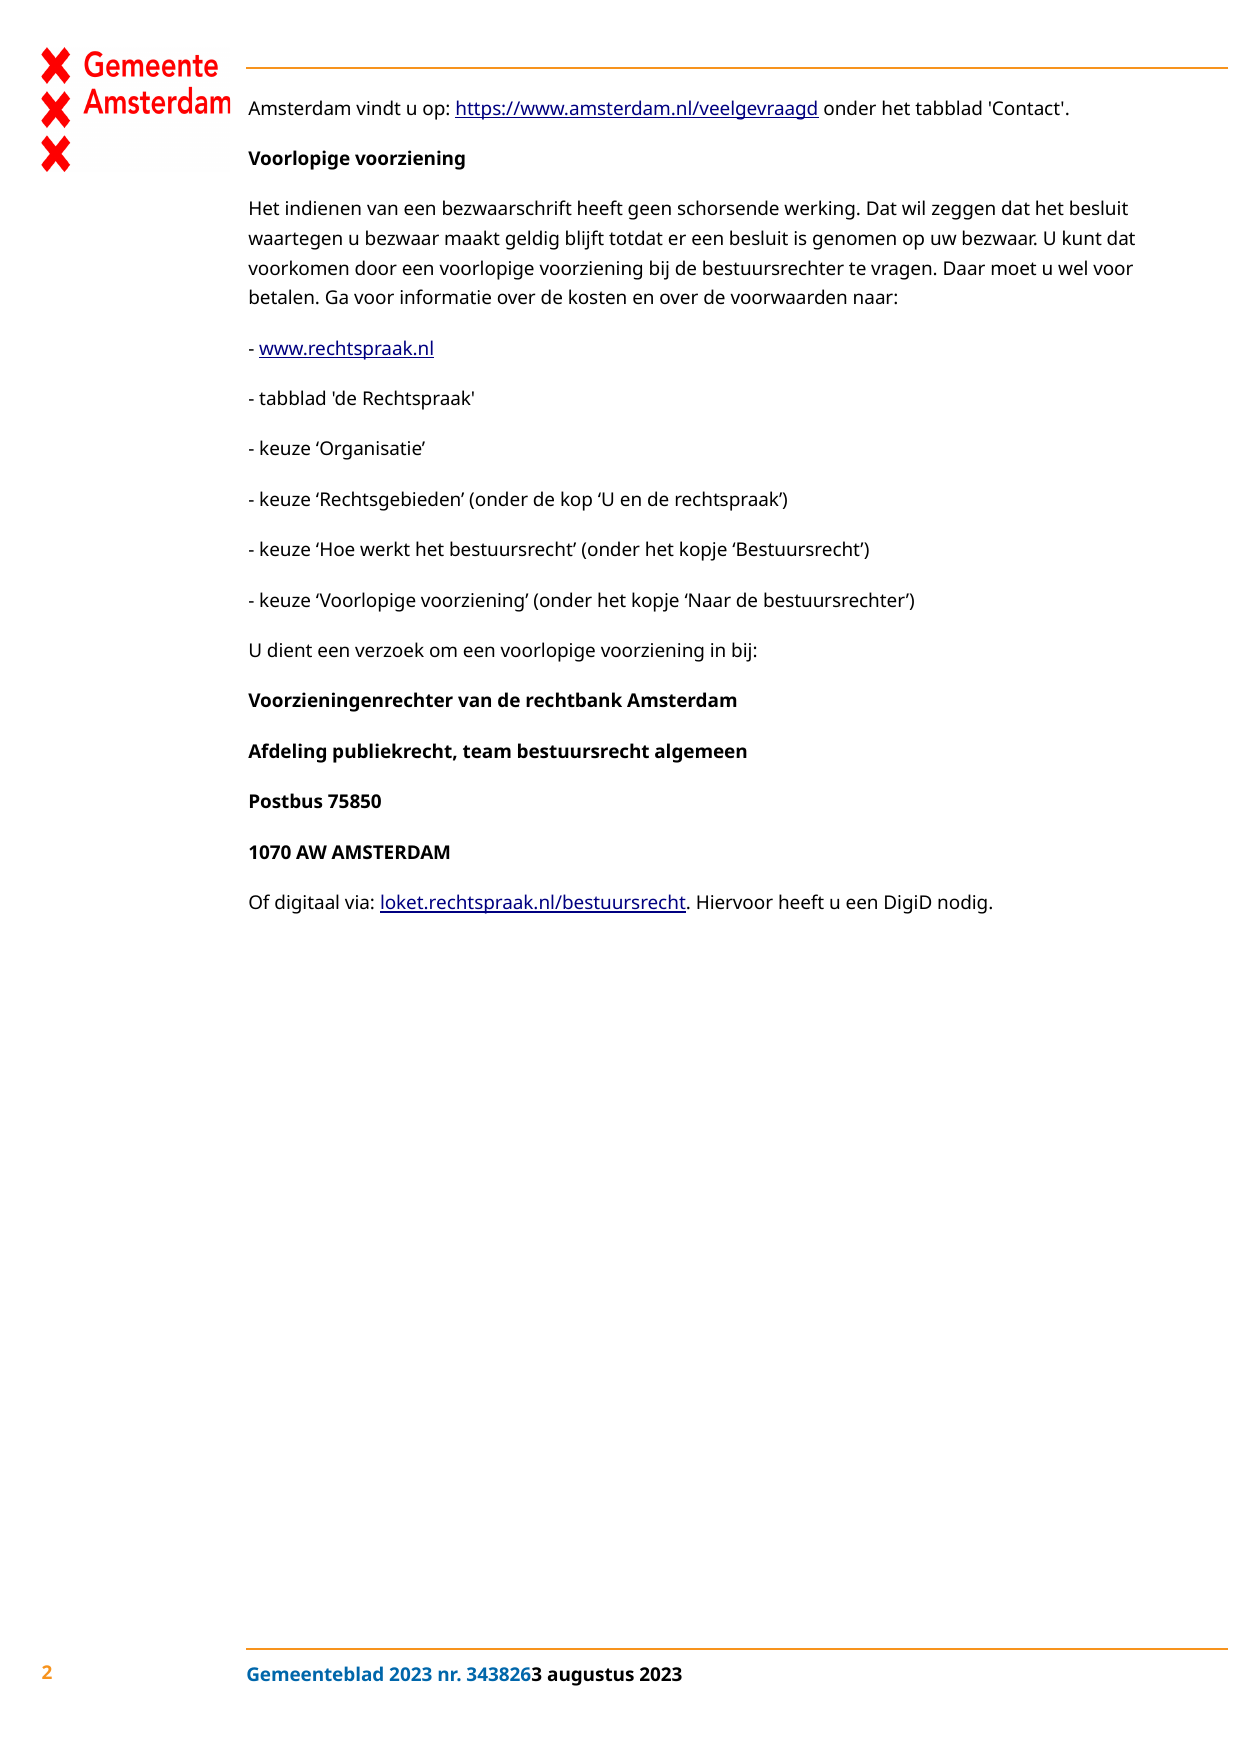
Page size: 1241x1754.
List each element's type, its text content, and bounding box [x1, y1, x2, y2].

text Voorzieningenrechter van de rechtbank Amsterdam [248, 688, 1152, 713]
text - keuze ‘Rechtsgebieden’ (onder de kop ‘U en de rechtspraak’) [248, 486, 1152, 512]
text U dient een verzoek om een voorlopige voorziening in bij: [248, 637, 1152, 663]
text Postbus 75850 [248, 788, 1152, 814]
text Het indienen van een bezwaarschrift heeft geen schorsende werking. Dat wil zeggen dat het besluit waartegen u bezwaar maakt geldig blijft totdat er een besluit is genomen op uw bezwaar. U kunt dat voorkomen door een voorlopige voorziening bij de bestuursrechter te vragen. Daar moet u wel voor betalen. Ga voor informatie over de kosten en over de voorwaarden naar: [248, 196, 1152, 310]
text - keuze ‘Hoe werkt het bestuursrecht’ (onder het kopje ‘Bestuursrecht’) [248, 536, 1152, 562]
text - keuze ‘Organisatie’ [248, 436, 1152, 461]
picture [41, 47, 231, 172]
text Afdeling publiekrecht, team bestuursrecht algemeen [248, 738, 1152, 764]
text - www.rechtspraak.nl [248, 335, 1152, 361]
text Voorlopige voorziening [248, 145, 1152, 171]
text Amsterdam vindt u op: https://www.amsterdam.nl/veelgevraagd onder het tabblad 'Contact'. [248, 95, 1152, 121]
text - tabblad 'de Rechtspraak' [248, 385, 1152, 411]
text - keuze ‘Voorlopige voorziening’ (onder het kopje ‘Naar de bestuursrechter’) [248, 587, 1152, 613]
text 1070 AW AMSTERDAM [248, 839, 1152, 865]
text Of digitaal via: loket.rechtspraak.nl/bestuursrecht. Hiervoor heeft u een DigiD nodig. [248, 889, 1152, 915]
